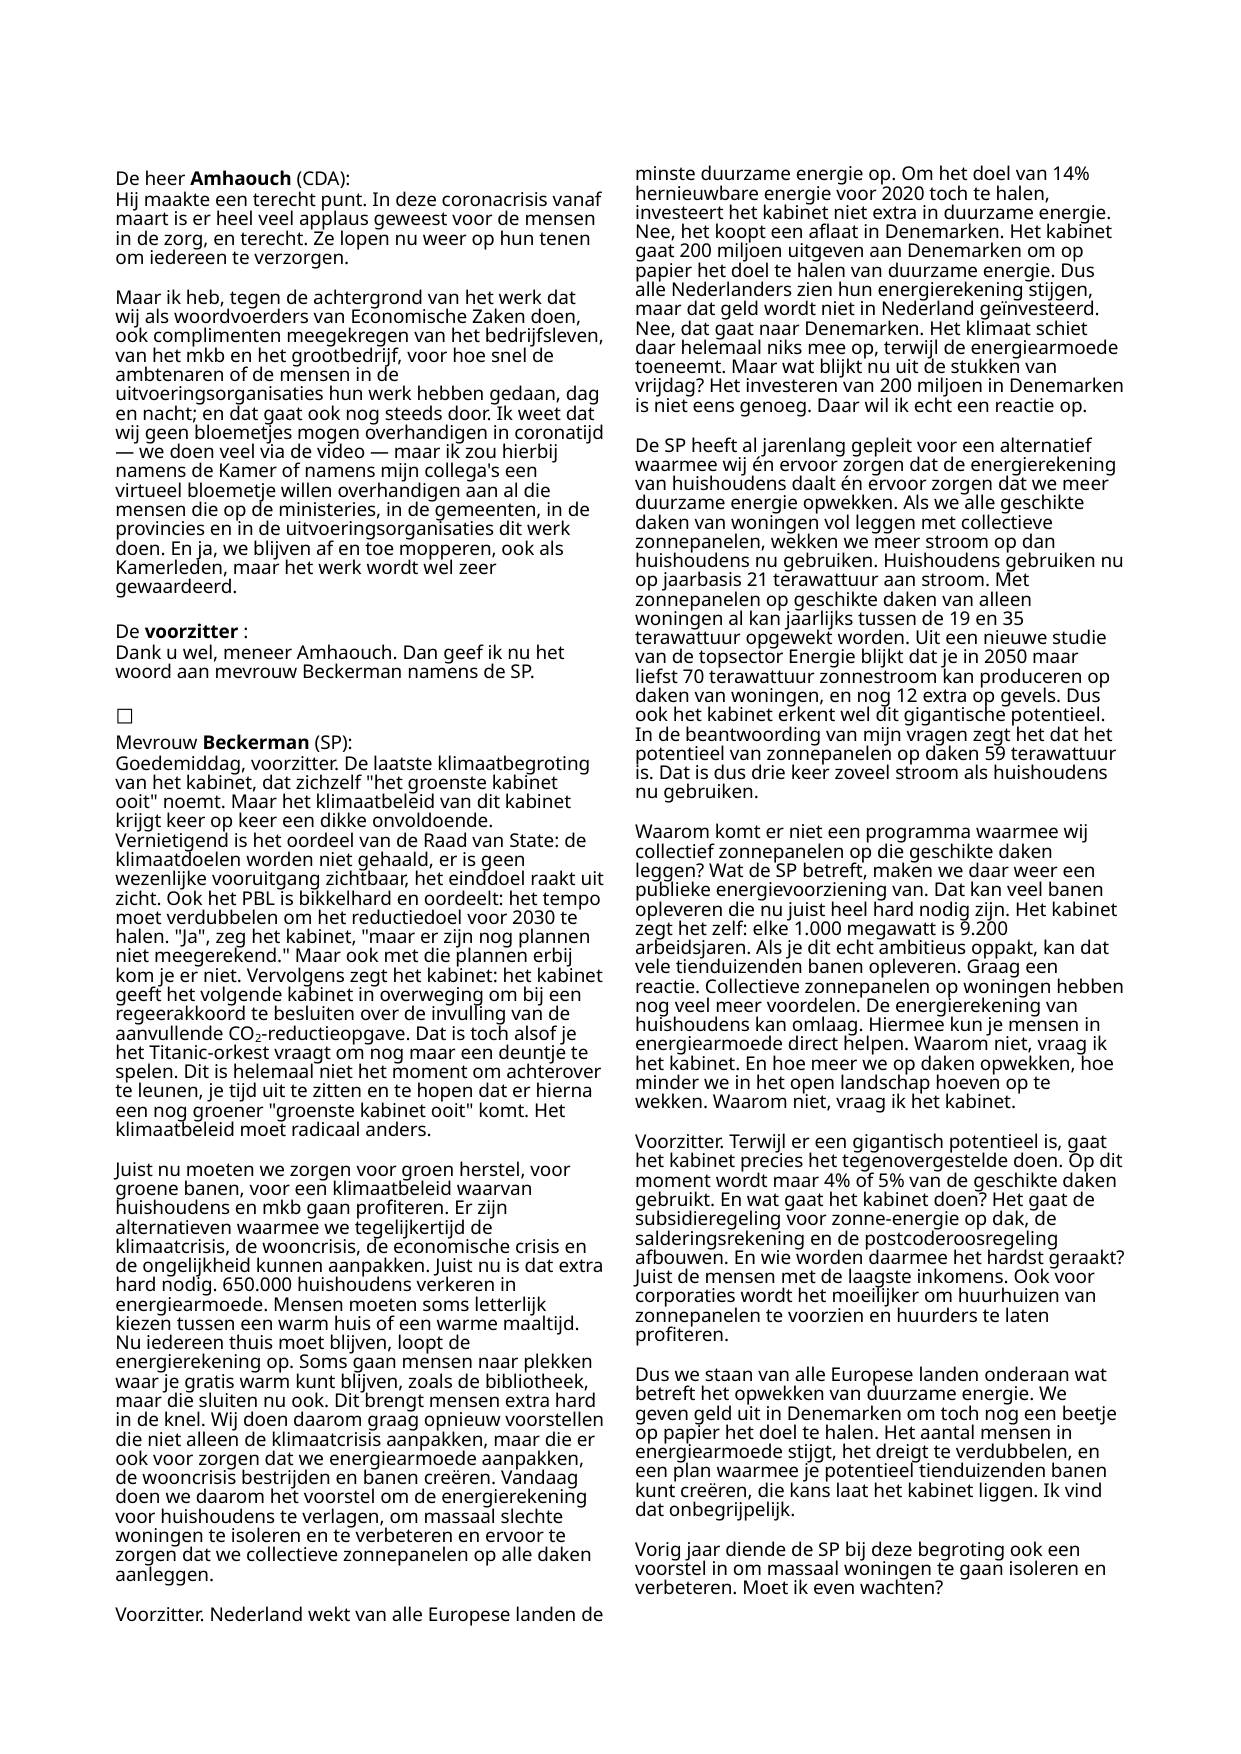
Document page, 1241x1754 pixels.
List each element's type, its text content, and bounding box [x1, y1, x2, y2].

text Voorzitter. Nederland wekt van alle Europese landen de [115, 1606, 605, 1625]
text Voorzitter. Terwijl er een gigantisch potentieel is, gaat het kabinet precies het tegenovergestelde doen. Op dit moment wordt maar 4% of 5% van de geschikte daken gebruikt. En wat gaat het kabinet doen? Het gaat de subsidieregeling voor zonne-energie op dak, de salderingsrekening en de postcoderoosregeling afbouwen. En wie worden daarmee het hardst geraakt? Juist de mensen met de laagste inkomens. Ook voor corporaties wordt het moeilijker om huurhuizen van zonnepanelen te voorzien en huurders te laten profiteren. [635, 1133, 1125, 1345]
text Juist nu moeten we zorgen voor groen herstel, voor groene banen, voor een klimaatbeleid waarvan huishoudens en mkb gaan profiteren. Er zijn alternatieven waarmee we tegelijkertijd de klimaatcrisis, de wooncrisis, de economische crisis en de ongelijkheid kunnen aanpakken. Juist nu is dat extra hard nodig. 650.000 huishoudens verkeren in energiearmoede. Mensen moeten soms letterlijk kiezen tussen een warm huis of een warme maaltijd. Nu iedereen thuis moet blijven, loopt de energierekening op. Soms gaan mensen naar plekken waar je gratis warm kunt blijven, zoals de bibliotheek, maar die sluiten nu ook. Dit brengt mensen extra hard in de knel. Wij doen daarom graag opnieuw voorstellen die niet alleen de klimaatcrisis aanpakken, maar die er ook voor zorgen dat we energiearmoede aanpakken, de wooncrisis bestrijden en banen creëren. Vandaag doen we daarom het voorstel om de energierekening voor huishoudens te verlagen, om massaal slechte woningen te isoleren en te verbeteren en ervoor te zorgen dat we collectieve zonnepanelen op alle daken aanleggen. [115, 1161, 605, 1585]
text Mevrouw Beckerman (SP): [115, 729, 605, 755]
text Dank u wel, meneer Amhaouch. Dan geef ik nu het woord aan mevrouw Beckerman namens de SP. [115, 644, 605, 682]
text Goedemiddag, voorzitter. De laatste klimaatbegroting van het kabinet, dat zichzelf "het groenste kabinet ooit" noemt. Maar het klimaatbeleid van dit kabinet krijgt keer op keer een dikke onvoldoende. Vernietigend is het oordeel van de Raad van State: de klimaatdoelen worden niet gehaald, er is geen wezenlijke vooruitgang zichtbaar, het einddoel raakt uit zicht. Ook het PBL is bikkelhard en oordeelt: het tempo moet verdubbelen om het reductiedoel voor 2030 te halen. "Ja", zeg het kabinet, "maar er zijn nog plannen niet meegerekend." Maar ook met die plannen erbij kom je er niet. Vervolgens zegt het kabinet: het kabinet geeft het volgende kabinet in overweging om bij een regeerakkoord te besluiten over de invulling van de aanvullende CO2-reductieopgave. Dat is toch alsof je het Titanic-orkest vraagt om nog maar een deuntje te spelen. Dit is helemaal niet het moment om achterover te leunen, je tijd uit te zitten en te hopen dat er hierna een nog groener "groenste kabinet ooit" komt. Het klimaatbeleid moet radicaal anders. [115, 755, 605, 1140]
text minste duurzame energie op. Om het doel van 14% hernieuwbare energie voor 2020 toch te halen, investeert het kabinet niet extra in duurzame energie. Nee, het koopt een aflaat in Denemarken. Het kabinet gaat 200 miljoen uitgeven aan Denemarken om op papier het doel te halen van duurzame energie. Dus alle Nederlanders zien hun energierekening stijgen, maar dat geld wordt niet in Nederland geïnvesteerd. Nee, dat gaat naar Denemarken. Het klimaat schiet daar helemaal niks mee op, terwijl de energiearmoede toeneemt. Maar wat blijkt nu uit de stukken van vrijdag? Het investeren van 200 miljoen in Denemarken is niet eens genoeg. Daar wil ik echt een reactie op. [635, 165, 1125, 416]
text De voorzitter : [115, 618, 605, 644]
text Hij maakte een terecht punt. In deze coronacrisis vanaf maart is er heel veel applaus geweest voor de mensen in de zorg, en terecht. Ze lopen nu weer op hun tenen om iedereen te verzorgen. [115, 191, 605, 268]
text De SP heeft al jarenlang gepleit voor een alternatief waarmee wij én ervoor zorgen dat de energierekening van huishoudens daalt én ervoor zorgen dat we meer duurzame energie opwekken. Als we alle geschikte daken van woningen vol leggen met collectieve zonnepanelen, wekken we meer stroom op dan huishoudens nu gebruiken. Huishoudens gebruiken nu op jaarbasis 21 terawattuur aan stroom. Met zonnepanelen op geschikte daken van alleen woningen al kan jaarlijks tussen de 19 en 35 terawattuur opgewekt worden. Uit een nieuwe studie van de topsector Energie blijkt dat je in 2050 maar liefst 70 terawattuur zonnestroom kan produceren op daken van woningen, en nog 12 extra op gevels. Dus ook het kabinet erkent wel dit gigantische potentieel. In de beantwoording van mijn vragen zegt het dat het potentieel van zonnepanelen op daken 59 terawattuur is. Dat is dus drie keer zoveel stroom als huishoudens nu gebruiken. [635, 437, 1125, 803]
text Dus we staan van alle Europese landen onderaan wat betreft het opwekken van duurzame energie. We geven geld uit in Denemarken om toch nog een beetje op papier het doel te halen. Het aantal mensen in energiearmoede stijgt, het dreigt te verdubbelen, en een plan waarmee je potentieel tienduizenden banen kunt creëren, die kans laat het kabinet liggen. Ik vind dat onbegrijpelijk. [635, 1366, 1125, 1520]
text Vorig jaar diende de SP bij deze begroting ook een voorstel in om massaal woningen te gaan isoleren en verbeteren. Moet ik even wachten? [635, 1541, 1125, 1599]
text De heer Amhaouch (CDA): [115, 165, 605, 191]
text Waarom komt er niet een programma waarmee wij collectief zonnepanelen op die geschikte daken leggen? Wat de SP betreft, maken we daar weer een publieke energievoorziening van. Dat kan veel banen opleveren die nu juist heel hard nodig zijn. Het kabinet zegt het zelf: elke 1.000 megawatt is 9.200 arbeidsjaren. Als je dit echt ambitieus oppakt, kan dat vele tienduizenden banen opleveren. Graag een reactie. Collectieve zonnepanelen op woningen hebben nog veel meer voordelen. De energierekening van huishoudens kan omlaag. Hiermee kun je mensen in energiearmoede direct helpen. Waarom niet, vraag ik het kabinet. En hoe meer we op daken opwekken, hoe minder we in het open landschap hoeven op te wekken. Waarom niet, vraag ik het kabinet. [635, 823, 1125, 1112]
text Maar ik heb, tegen de achtergrond van het werk dat wij als woordvoerders van Economische Zaken doen, ook complimenten meegekregen van het bedrijfsleven, van het mkb en het grootbedrijf, voor hoe snel de ambtenaren of de mensen in de uitvoeringsorganisaties hun werk hebben gedaan, dag en nacht; en dat gaat ook nog steeds door. Ik weet dat wij geen bloemetjes mogen overhandigen in coronatijd — we doen veel via de video — maar ik zou hierbij namens de Kamer of namens mijn collega's een virtueel bloemetje willen overhandigen aan al die mensen die op de ministeries, in de gemeenten, in de provincies en in de uitvoeringsorganisaties dit werk doen. En ja, we blijven af en toe mopperen, ook als Kamerleden, maar het werk wordt wel zeer gewaardeerd. [115, 289, 605, 597]
text ⬜ [115, 703, 605, 729]
